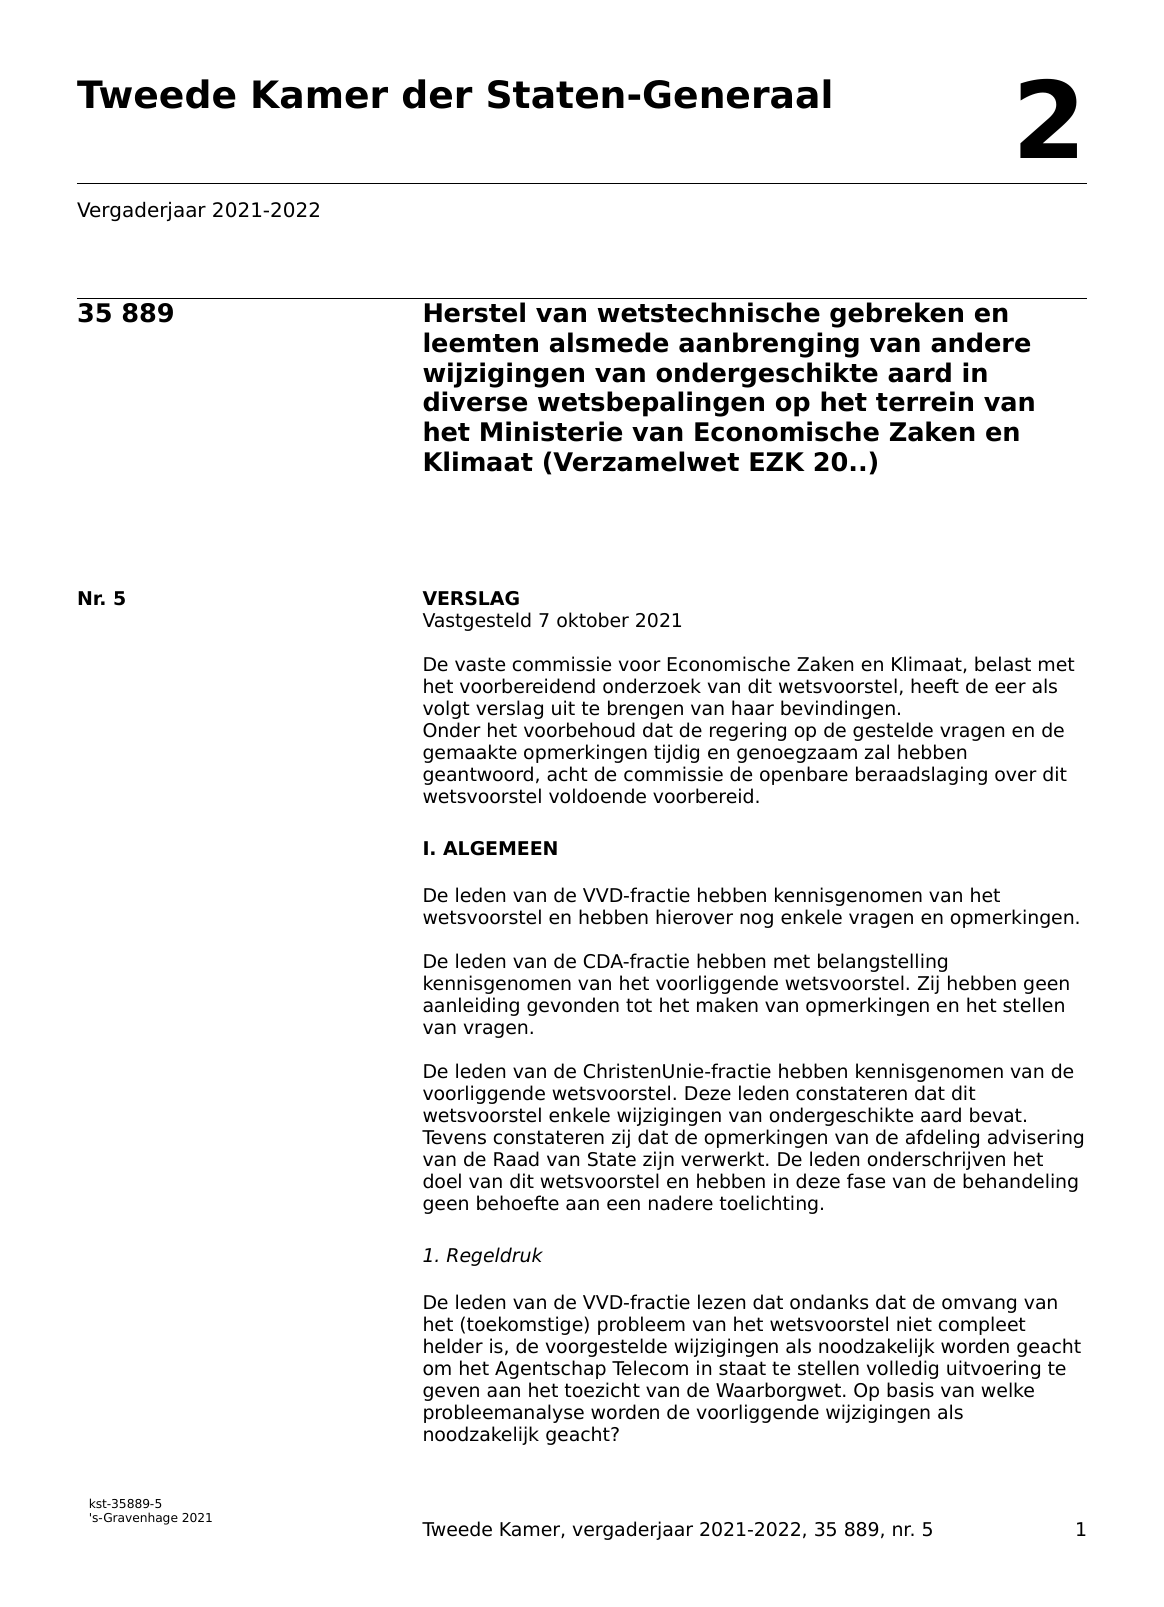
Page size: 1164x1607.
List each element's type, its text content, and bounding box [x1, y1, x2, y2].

text De leden van de ChristenUnie-fractie hebben kennisgenomen van de voorliggende wetsvoorstel. Deze leden constateren dat dit wetsvoorstel enkele wijzigingen van ondergeschikte aard bevat. Tevens constateren zij dat de opmerkingen van de afdeling advisering van de Raad van State zijn verwerkt. De leden onderschrijven het doel van dit wetsvoorstel en hebben in deze fase van de behandeling geen behoefte aan een nadere toelichting. [422, 1061, 1087, 1215]
subtitle I. ALGEMEEN [422, 838, 1087, 860]
text Vastgesteld 7 oktober 2021 [422, 610, 1087, 632]
subtitle Nr. 5 VERSLAG [77, 588, 1087, 610]
subtitle 1. Regeldruk [422, 1245, 1087, 1267]
text De leden van de CDA-fractie hebben met belangstelling kennisgenomen van het voorliggende wetsvoorstel. Zij hebben geen aanleiding gevonden tot het maken van opmerkingen en het stellen van vragen. [422, 951, 1087, 1039]
text De leden van de VVD-fractie hebben kennisgenomen van het wetsvoorstel en hebben hierover nog enkele vragen en opmerkingen. [422, 885, 1087, 929]
table_cell Vergaderjaar 2021-2022 [77, 184, 1087, 298]
text 's-Gravenhage 2021 [88, 1511, 323, 1525]
table_header Tweede Kamer der Staten-Generaal [77, 59, 886, 183]
text De vaste commissie voor Economische Zaken en Klimaat, belast met het voorbereidend onderzoek van dit wetsvoorstel, heeft de eer als volgt verslag uit te brengen van haar bevindingen. [422, 654, 1087, 720]
text kst-35889-5 [88, 1497, 323, 1511]
table_header 2 [886, 59, 1087, 183]
subtitle 35 889 Herstel van wetstechnische gebreken en leemten alsmede aanbrenging van andere wijzigingen van ondergeschikte aard in diverse wetsbepalingen op het terrein van het Ministerie van Economische Zaken en Klimaat (Verzamelwet EZK 20..) [77, 299, 1087, 477]
text Onder het voorbehoud dat de regering op de gestelde vragen en de gemaakte opmerkingen tijdig en genoegzaam zal hebben geantwoord, acht de commissie de openbare beraadslaging over dit wetsvoorstel voldoende voorbereid. [422, 720, 1087, 808]
text De leden van de VVD-fractie lezen dat ondanks dat de omvang van het (toekomstige) probleem van het wetsvoorstel niet compleet helder is, de voorgestelde wijzigingen als noodzakelijk worden geacht om het Agentschap Telecom in staat te stellen volledig uitvoering te geven aan het toezicht van de Waarborgwet. Op basis van welke probleemanalyse worden de voorliggende wijzigingen als noodzakelijk geacht? [422, 1292, 1087, 1446]
